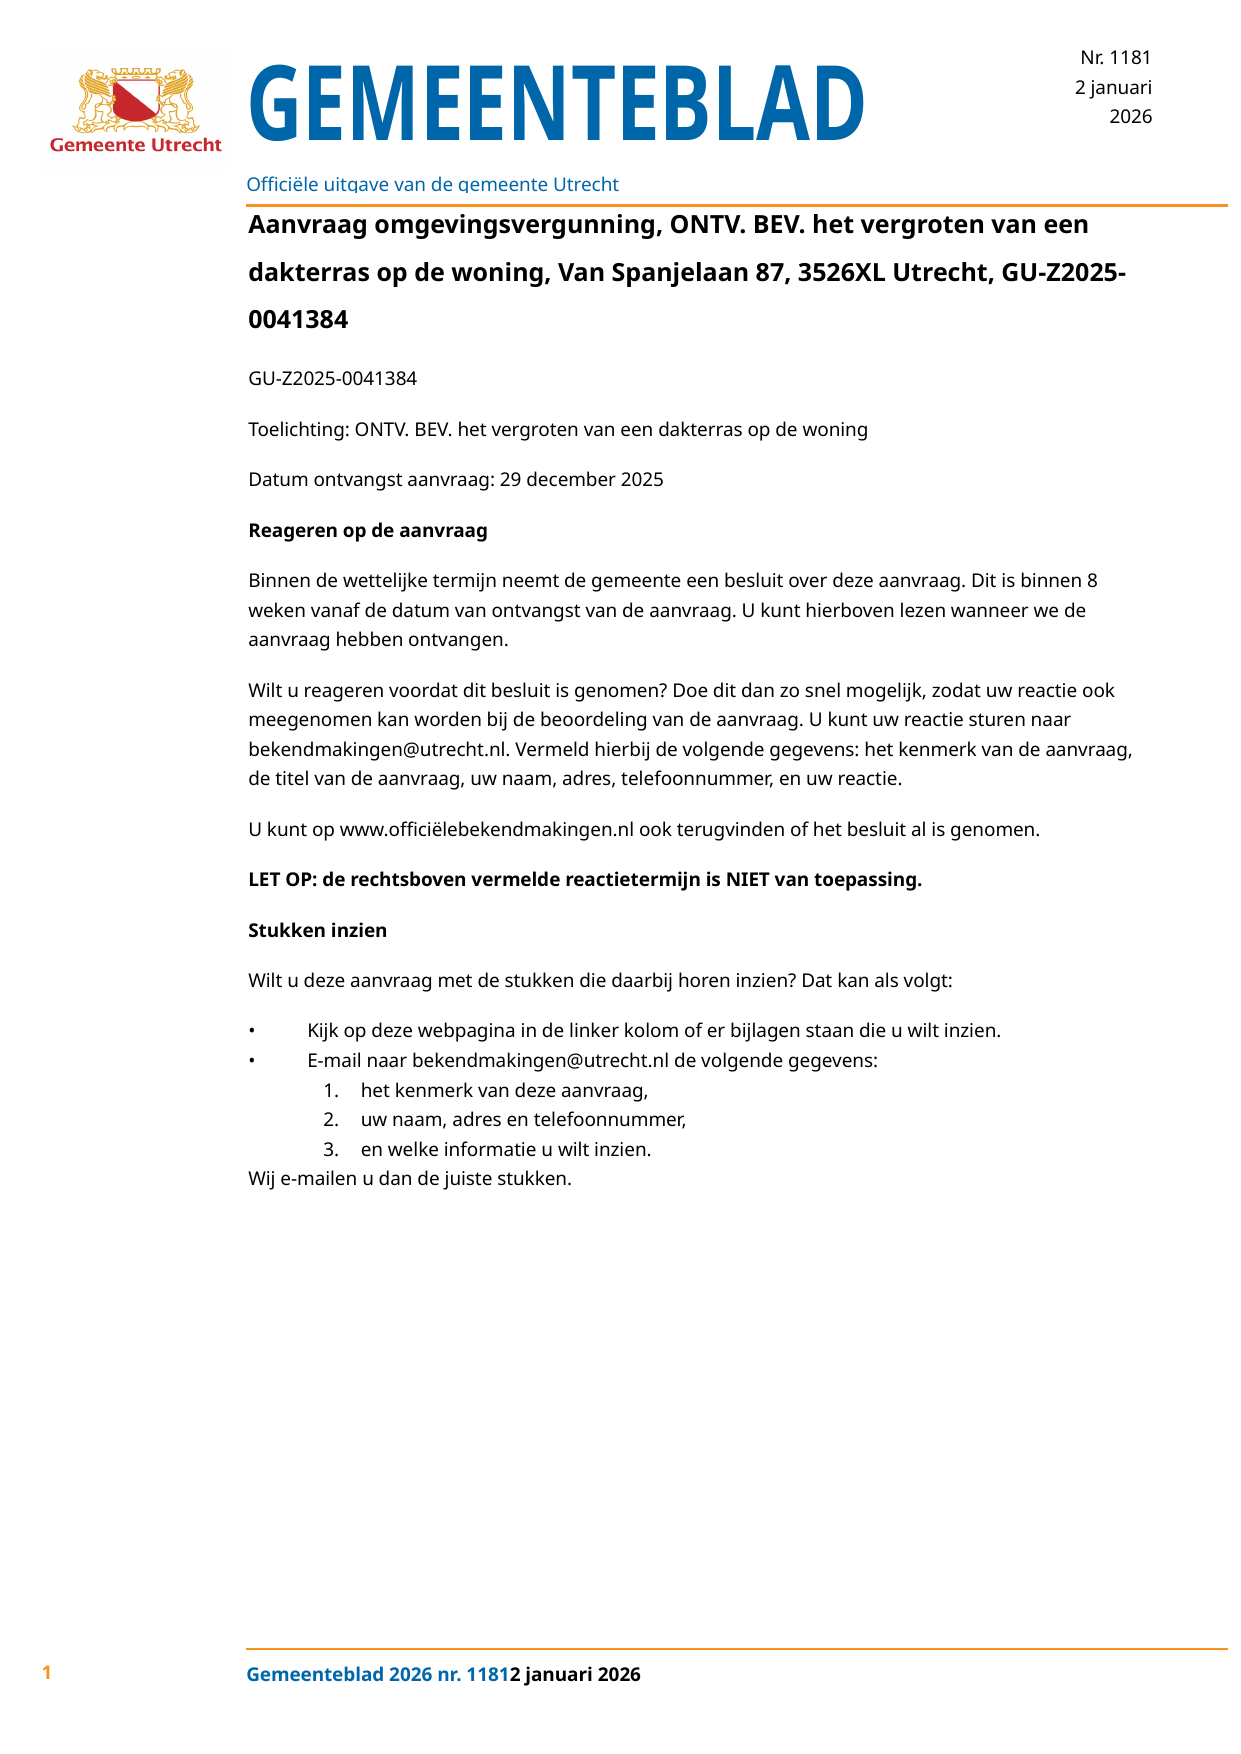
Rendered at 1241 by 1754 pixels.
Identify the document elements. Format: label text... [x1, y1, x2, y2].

list uw naam, adres en telefoonnummer, [323, 1106, 1152, 1132]
text Stukken inzien [248, 917, 1152, 942]
text Binnen de wettelijke termijn neemt de gemeente een besluit over deze aanvraag. Dit is binnen 8 weken vanaf de datum van ontvangst van de aanvraag. U kunt hierboven lezen wanneer we de aanvraag hebben ontvangen. [248, 567, 1152, 652]
text U kunt op www.officiëlebekendmakingen.nl ook terugvinden of het besluit al is genomen. [248, 816, 1152, 842]
text GU-Z2025-0041384 [248, 366, 1152, 391]
text Reageren op de aanvraag [248, 517, 1152, 542]
list en welke informatie u wilt inzien. [323, 1136, 1152, 1162]
text LET OP: de rechtsboven vermelde reactietermijn is NIET van toepassing. [248, 866, 1152, 892]
list E-mail naar bekendmakingen@utrecht.nl de volgende gegevens: [248, 1047, 1152, 1073]
text Wilt u reageren voordat dit besluit is genomen? Doe dit dan zo snel mogelijk, zodat uw reactie ook meegenomen kan worden bij de beoordeling van de aanvraag. U kunt uw reactie sturen naar bekendmakingen@utrecht.nl. Vermeld hierbij de volgende gegevens: het kenmerk van de aanvraag, de titel van de aanvraag, uw naam, adres, telefoonnummer, en uw reactie. [248, 677, 1152, 791]
picture [41, 47, 231, 172]
text Wij e-mailen u dan de juiste stukken. [248, 1166, 1152, 1191]
text Toelichting: ONTV. BEV. het vergroten van een dakterras op de woning [248, 416, 1152, 442]
list Kijk op deze webpagina in de linker kolom of er bijlagen staan die u wilt inzien. [248, 1018, 1152, 1043]
list het kenmerk van deze aanvraag, [323, 1077, 1152, 1102]
text Aanvraag omgevingsvergunning, ONTV. BEV. het vergroten van een dakterras op de woning, Van Spanjelaan 87, 3526XL Utrecht, GU-Z2025-0041384 [248, 207, 1152, 336]
text Wilt u deze aanvraag met de stukken die daarbij horen inzien? Dat kan als volgt: [248, 967, 1152, 993]
text Datum ontvangst aanvraag: 29 december 2025 [248, 466, 1152, 492]
